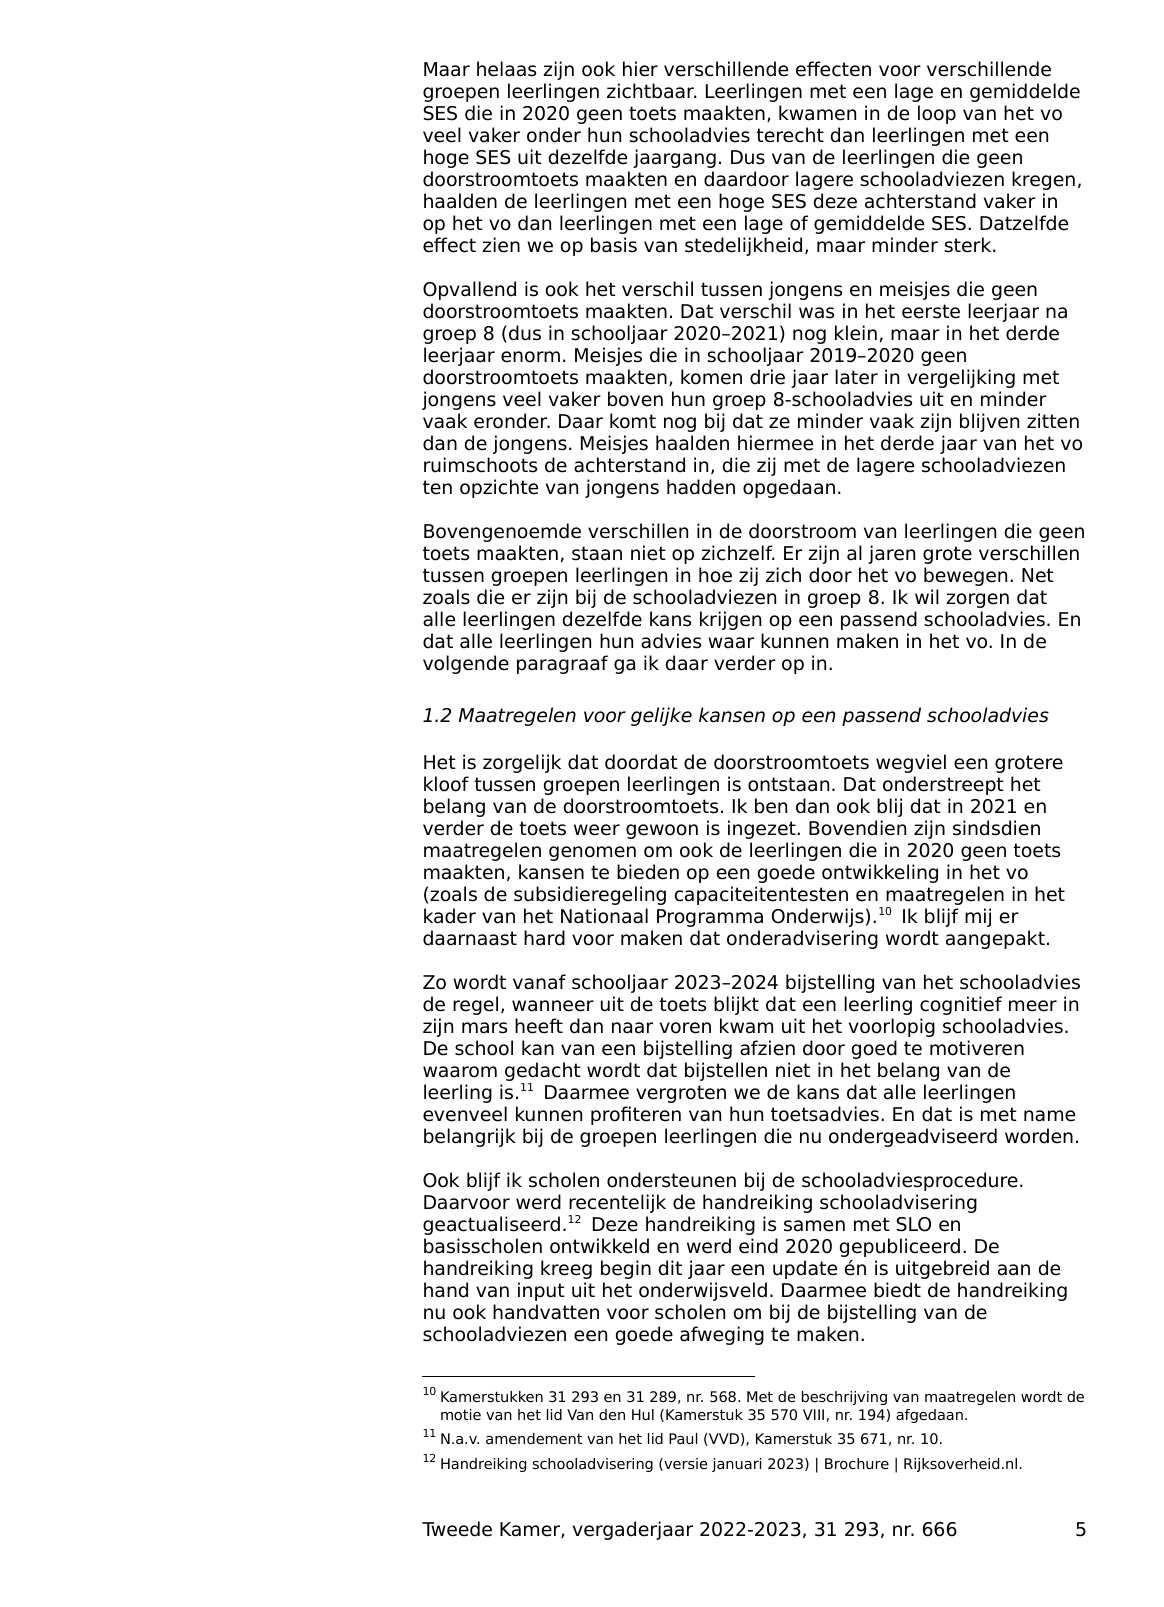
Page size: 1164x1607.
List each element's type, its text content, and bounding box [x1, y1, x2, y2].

text Zo wordt vanaf schooljaar 2023–2024 bijstelling van het schooladvies de regel, wanneer uit de toets blijkt dat een leerling cognitief meer in zijn mars heeft dan naar voren kwam uit het voorlopig schooladvies. De school kan van een bijstelling afzien door goed te motiveren waarom gedacht wordt dat bijstellen niet in het belang van de leerling is. Daarmee vergroten we de kans dat alle leerlingen evenveel kunnen profiteren van hun toetsadvies. En dat is met name belangrijk bij de groepen leerlingen die nu ondergeadviseerd worden. [422, 972, 1087, 1148]
text N.a.v. amendement van het lid Paul (VVD), Kamerstuk 35 671, nr. 10. [422, 1427, 1087, 1449]
text Kamerstukken 31 293 en 31 289, nr. 568. Met de beschrijving van maatregelen wordt de motie van het lid Van den Hul (Kamerstuk 35 570 VIII, nr. 194) afgedaan. [422, 1385, 1087, 1424]
text Het is zorgelijk dat doordat de doorstroomtoets wegviel een grotere kloof tussen groepen leerlingen is ontstaan. Dat onderstreept het belang van de doorstroomtoets. Ik ben dan ook blij dat in 2021 en verder de toets weer gewoon is ingezet. Bovendien zijn sindsdien maatregelen genomen om ook de leerlingen die in 2020 geen toets maakten, kansen te bieden op een goede ontwikkeling in het vo (zoals de subsidieregeling capaciteitentesten en maatregelen in het kader van het Nationaal Programma Onderwijs). Ik blijf mij er daarnaast hard voor maken dat onderadvisering wordt aangepakt. [422, 752, 1087, 950]
text Bovengenoemde verschillen in de doorstroom van leerlingen die geen toets maakten, staan niet op zichzelf. Er zijn al jaren grote verschillen tussen groepen leerlingen in hoe zij zich door het vo bewegen. Net zoals die er zijn bij de schooladviezen in groep 8. Ik wil zorgen dat alle leerlingen dezelfde kans krijgen op een passend schooladvies. En dat alle leerlingen hun advies waar kunnen maken in het vo. In de volgende paragraaf ga ik daar verder op in. [422, 521, 1087, 675]
text Opvallend is ook het verschil tussen jongens en meisjes die geen doorstroomtoets maakten. Dat verschil was in het eerste leerjaar na groep 8 (dus in schooljaar 2020–2021) nog klein, maar in het derde leerjaar enorm. Meisjes die in schooljaar 2019–2020 geen doorstroomtoets maakten, komen drie jaar later in vergelijking met jongens veel vaker boven hun groep 8-schooladvies uit en minder vaak eronder. Daar komt nog bij dat ze minder vaak zijn blijven zitten dan de jongens. Meisjes haalden hiermee in het derde jaar van het vo ruimschoots de achterstand in, die zij met de lagere schooladviezen ten opzichte van jongens hadden opgedaan. [422, 279, 1087, 499]
text Maar helaas zijn ook hier verschillende effecten voor verschillende groepen leerlingen zichtbaar. Leerlingen met een lage en gemiddelde SES die in 2020 geen toets maakten, kwamen in de loop van het vo veel vaker onder hun schooladvies terecht dan leerlingen met een hoge SES uit dezelfde jaargang. Dus van de leerlingen die geen doorstroomtoets maakten en daardoor lagere schooladviezen kregen, haalden de leerlingen met een hoge SES deze achterstand vaker in op het vo dan leerlingen met een lage of gemiddelde SES. Datzelfde effect zien we op basis van stedelijkheid, maar minder sterk. [422, 59, 1087, 257]
text Ook blijf ik scholen ondersteunen bij de schooladviesprocedure. Daarvoor werd recentelijk de handreiking schooladvisering geactualiseerd. Deze handreiking is samen met SLO en basisscholen ontwikkeld en werd eind 2020 gepubliceerd. De handreiking kreeg begin dit jaar een update én is uitgebreid aan de hand van input uit het onderwijsveld. Daarmee biedt de handreiking nu ook handvatten voor scholen om bij de bijstelling van de schooladviezen een goede afweging te maken. [422, 1170, 1087, 1346]
subtitle 1.2 Maatregelen voor gelijke kansen op een passend schooladvies [422, 705, 1087, 727]
text Handreiking schooladvisering (versie januari 2023) | Brochure | Rijksoverheid.nl. [422, 1452, 1087, 1474]
